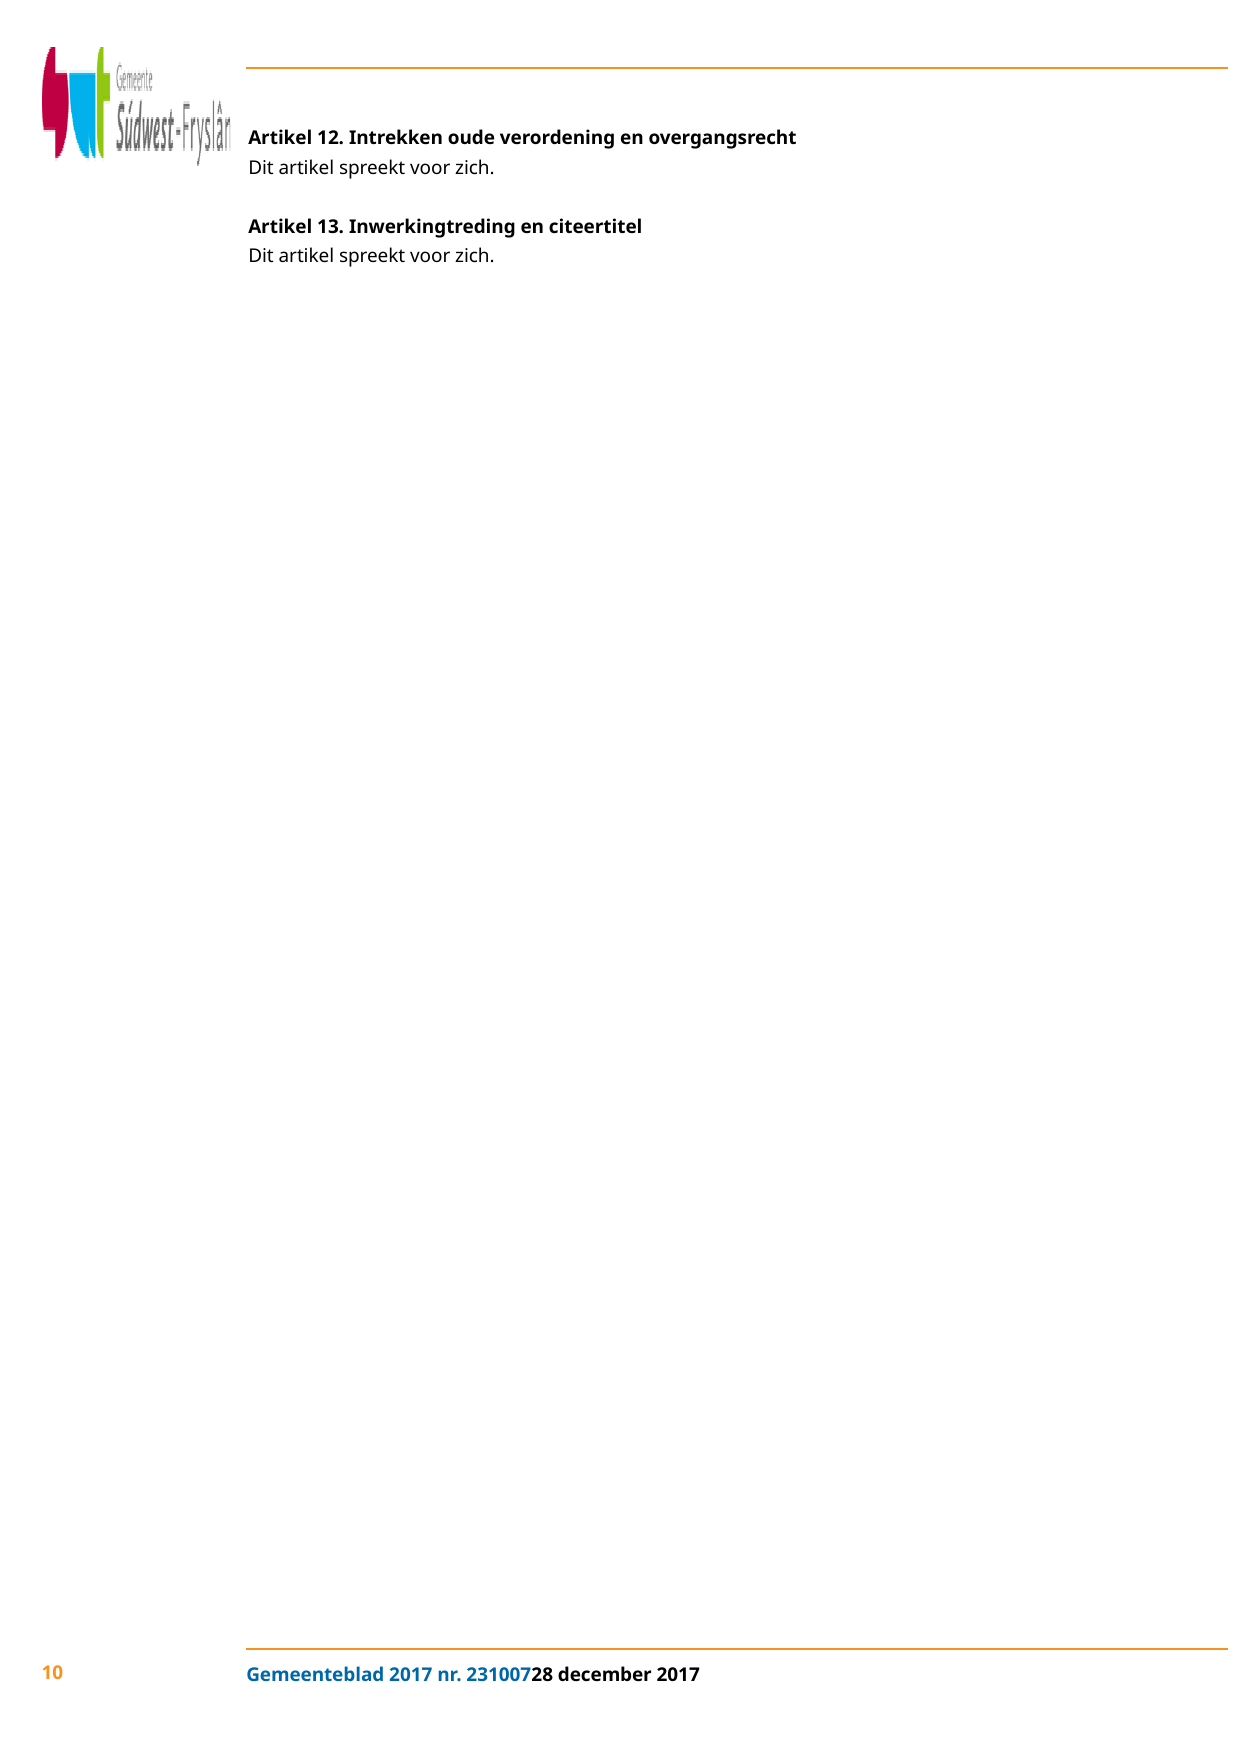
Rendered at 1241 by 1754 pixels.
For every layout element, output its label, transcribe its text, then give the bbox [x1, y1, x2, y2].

text Dit artikel spreekt voor zich. [248, 154, 1152, 180]
text Dit artikel spreekt voor zich. [248, 243, 1152, 268]
picture [41, 47, 231, 172]
text Artikel 13. Inwerkingtreding en citeertitel [248, 213, 1152, 239]
text Artikel 12. Intrekken oude verordening en overgangsrecht [248, 124, 1152, 150]
